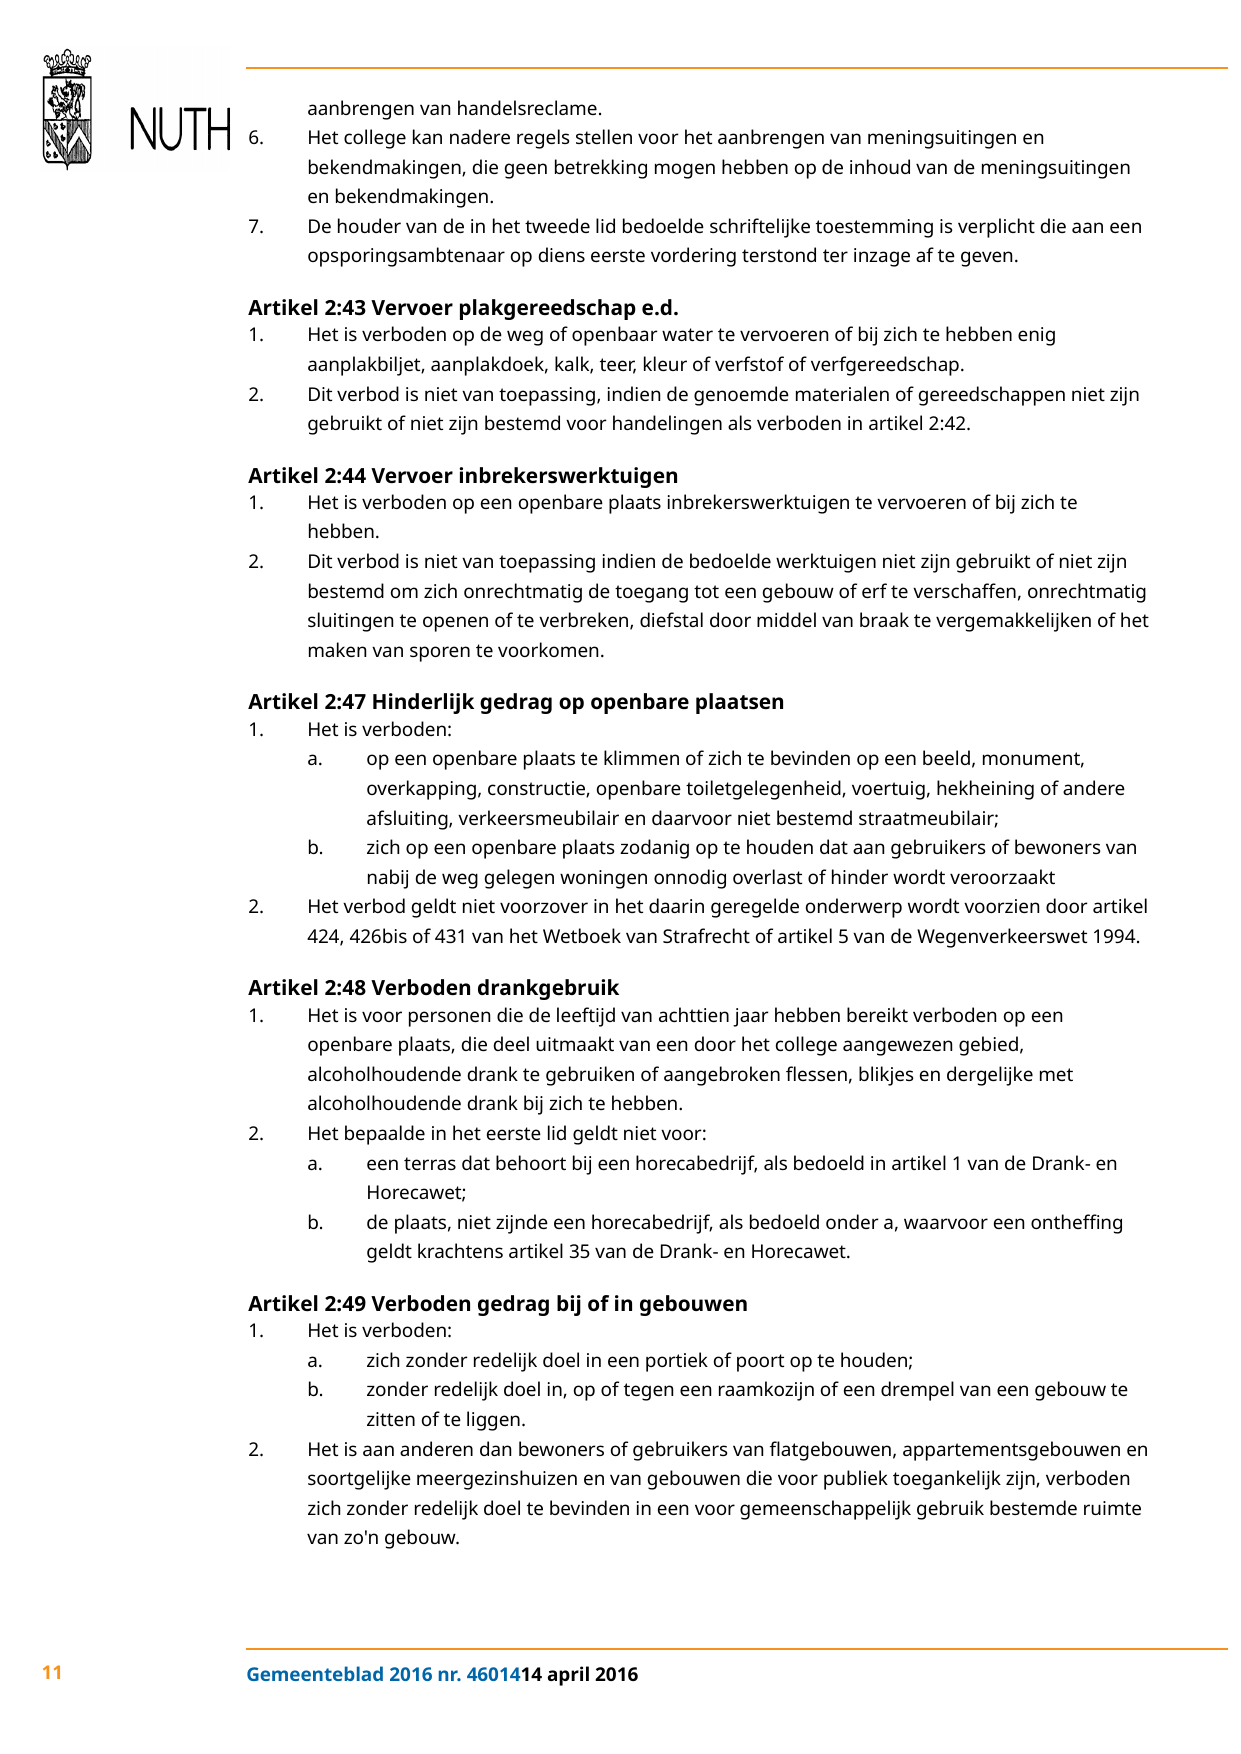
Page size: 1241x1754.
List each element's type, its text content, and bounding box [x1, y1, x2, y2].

list Het is verboden op de weg of openbaar water te vervoeren of bij zich te hebben enig aanplakbiljet, aanplakdoek, kalk, teer, kleur of verfstof of verfgereedschap. [248, 322, 1152, 377]
list Het verbod geldt niet voorzover in het daarin geregelde onderwerp wordt voorzien door artikel 424, 426bis of 431 van het Wetboek van Strafrecht of artikel 5 van de Wegenverkeerswet 1994. [248, 893, 1152, 949]
list een terras dat behoort bij een horecabedrijf, als bedoeld in artikel 1 van de Drank- en Horecawet; [307, 1150, 1152, 1205]
text Artikel 2:43 Vervoer plakgereedschap e.d. [248, 293, 1152, 322]
list aanbrengen van handelsreclame. [248, 95, 1152, 121]
text Artikel 2:47 Hinderlijk gedrag op openbare plaatsen [248, 687, 1152, 716]
list zonder redelijk doel in, op of tegen een raamkozijn of een drempel van een gebouw te zitten of te liggen. [307, 1377, 1152, 1432]
list Het is verboden: [248, 716, 1152, 742]
list Het college kan nadere regels stellen voor het aanbrengen van meningsuitingen en bekendmakingen, die geen betrekking mogen hebben op de inhoud van de meningsuitingen en bekendmakingen. [248, 124, 1152, 209]
text Artikel 2:48 Verboden drankgebruik [248, 973, 1152, 1002]
list de plaats, niet zijnde een horecabedrijf, als bedoeld onder a, waarvoor een ontheffing geldt krachtens artikel 35 van de Drank- en Horecawet. [307, 1209, 1152, 1264]
list De houder van de in het tweede lid bedoelde schriftelijke toestemming is verplicht die aan een opsporingsambtenaar op diens eerste vordering terstond ter inzage af te geven. [248, 213, 1152, 268]
picture [41, 47, 231, 172]
list Het is verboden: [248, 1317, 1152, 1343]
list Dit verbod is niet van toepassing, indien de genoemde materialen of gereedschappen niet zijn gebruikt of niet zijn bestemd voor handelingen als verboden in artikel 2:42. [248, 381, 1152, 436]
list zich op een openbare plaats zodanig op te houden dat aan gebruikers of bewoners van nabij de weg gelegen woningen onnodig overlast of hinder wordt veroorzaakt [307, 834, 1152, 889]
list Het is voor personen die de leeftijd van achttien jaar hebben bereikt verboden op een openbare plaats, die deel uitmaakt van een door het college aangewezen gebied, alcoholhoudende drank te gebruiken of aangebroken flessen, blikjes en dergelijke met alcoholhoudende drank bij zich te hebben. [248, 1002, 1152, 1116]
list Dit verbod is niet van toepassing indien de bedoelde werktuigen niet zijn gebruikt of niet zijn bestemd om zich onrechtmatig de toegang tot een gebouw of erf te verschaffen, onrechtmatig sluitingen te openen of te verbreken, diefstal door middel van braak te vergemakkelijken of het maken van sporen te voorkomen. [248, 548, 1152, 663]
text Artikel 2:44 Vervoer inbrekerswerktuigen [248, 461, 1152, 489]
list op een openbare plaats te klimmen of zich te bevinden op een beeld, monument, overkapping, constructie, openbare toiletgelegenheid, voertuig, hekheining of andere afsluiting, verkeersmeubilair en daarvoor niet bestemd straatmeubilair; [307, 746, 1152, 830]
list Het is aan anderen dan bewoners of gebruikers van flatgebouwen, appartementsgebouwen en soortgelijke meergezinshuizen en van gebouwen die voor publiek toegankelijk zijn, verboden zich zonder redelijk doel te bevinden in een voor gemeenschappelijk gebruik bestemde ruimte van zo'n gebouw. [248, 1436, 1152, 1550]
list Het is verboden op een openbare plaats inbrekerswerktuigen te vervoeren of bij zich te hebben. [248, 489, 1152, 544]
text Artikel 2:49 Verboden gedrag bij of in gebouwen [248, 1289, 1152, 1317]
list zich zonder redelijk doel in een portiek of poort op te houden; [307, 1347, 1152, 1373]
list Het bepaalde in het eerste lid geldt niet voor: [248, 1120, 1152, 1146]
